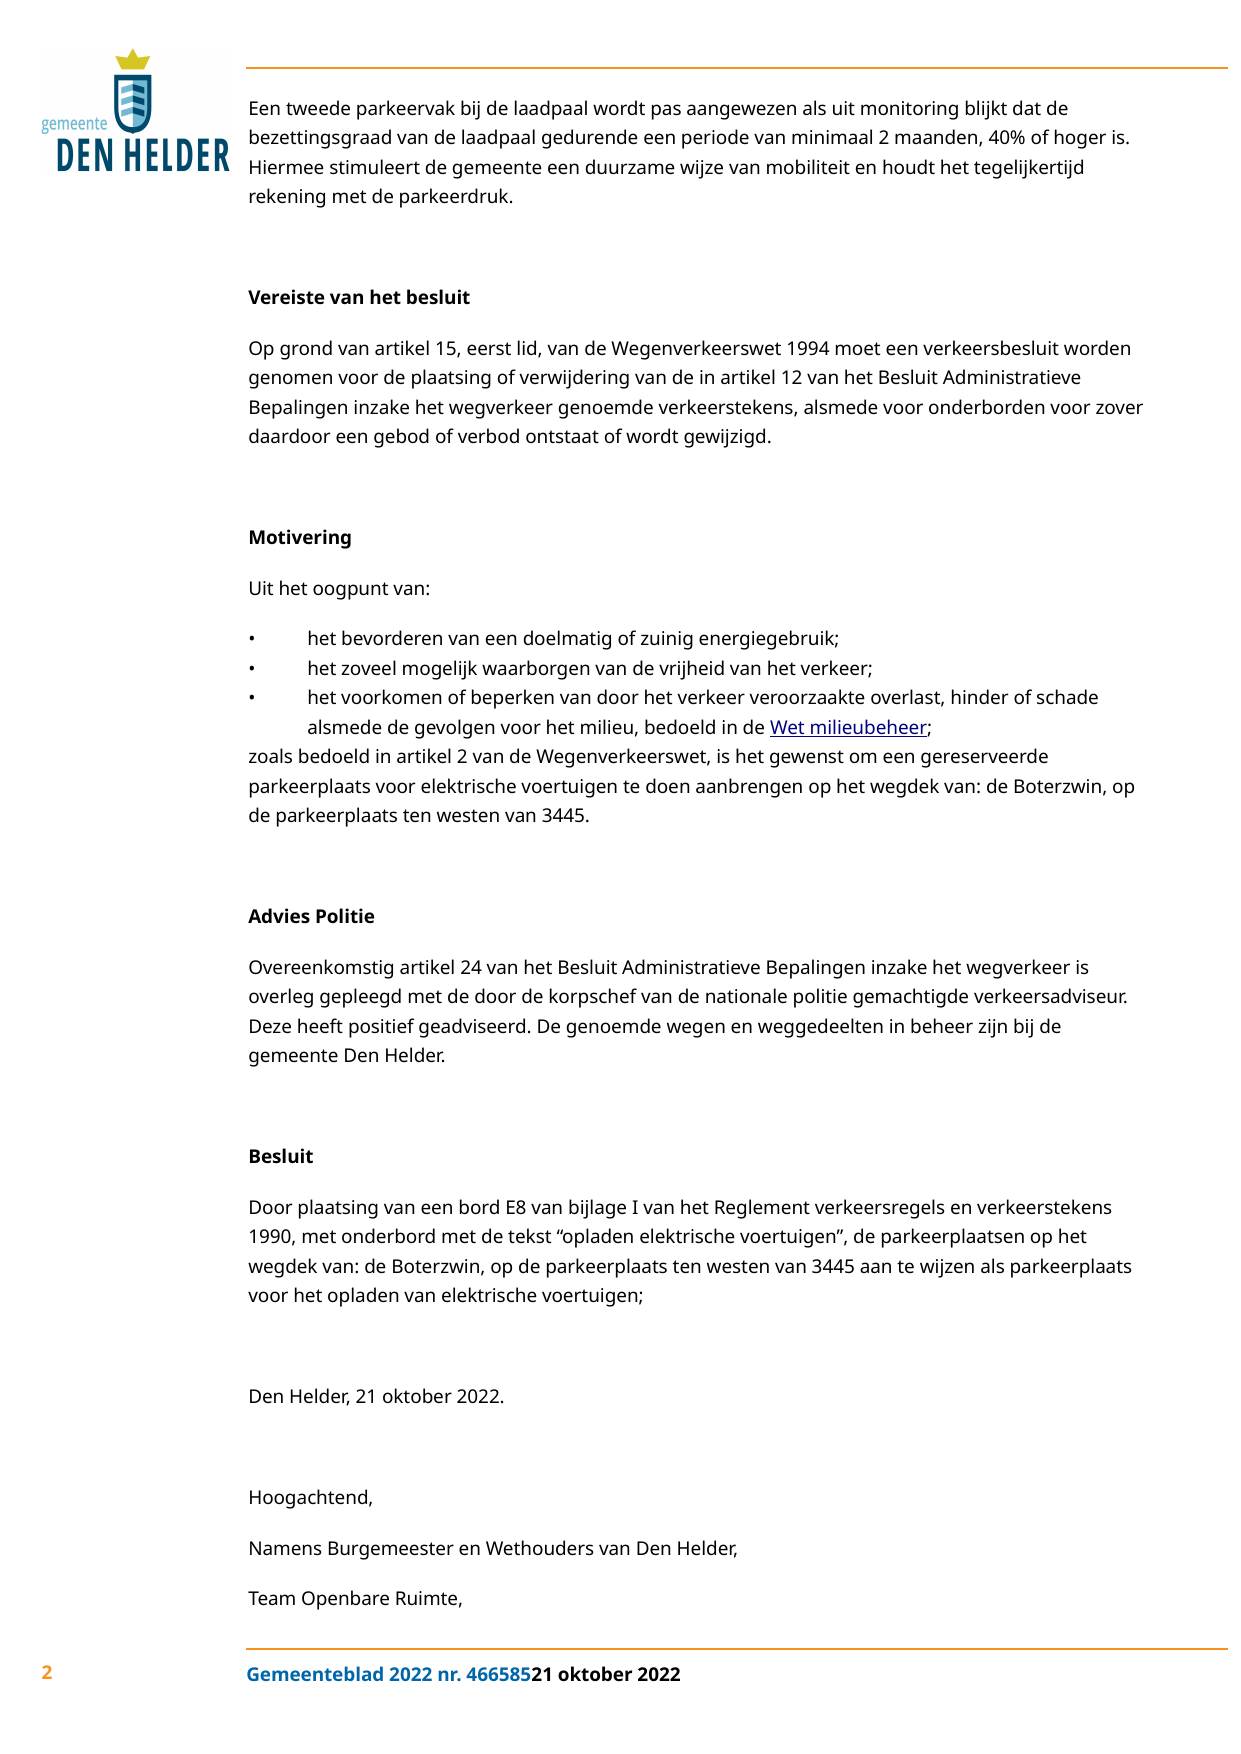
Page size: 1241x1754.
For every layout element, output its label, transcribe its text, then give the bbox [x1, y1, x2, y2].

list het voorkomen of beperken van door het verkeer veroorzaakte overlast, hinder of schade alsmede de gevolgen voor het milieu, bedoeld in de Wet milieubeheer; [248, 684, 1152, 740]
text Besluit [248, 1143, 1152, 1169]
picture [220, 160, 224, 172]
picture [63, 144, 68, 165]
picture [182, 144, 187, 165]
text Den Helder, 21 oktober 2022. [248, 1383, 1152, 1409]
text Team Openbare Ruimte, [248, 1585, 1152, 1611]
text Vereiste van het besluit [248, 284, 1152, 310]
text Op grond van artikel 15, eerst lid, van de Wegenverkeerswet 1994 moet een verkeersbesluit worden genomen voor de plaatsing of verwijdering van de in artikel 12 van het Besluit Administratieve Bepalingen inzake het wegverkeer genoemde verkeerstekens, alsmede voor onderborden voor zover daardoor een gebod of verbod ontstaat of wordt gewijzigd. [248, 335, 1152, 449]
text Hoogachtend, [248, 1484, 1152, 1510]
picture [41, 47, 231, 172]
picture [100, 154, 106, 172]
text Advies Politie [248, 903, 1152, 929]
list het zoveel mogelijk waarborgen van de vrijheid van het verkeer; [248, 655, 1152, 681]
text Motivering [248, 524, 1152, 550]
text Door plaatsing van een bord E8 van bijlage I van het Reglement verkeersregels en verkeerstekens 1990, met onderbord met de tekst “opladen elektrische voertuigen”, de parkeerplaatsen op het wegdek van: de Boterzwin, op de parkeerplaats ten westen van 3445 aan te wijzen als parkeerplaats voor het opladen van elektrische voertuigen; [248, 1194, 1152, 1308]
text Uit het oogpunt van: [248, 575, 1152, 601]
text Een tweede parkeervak bij de laadpaal wordt pas aangewezen als uit monitoring blijkt dat de bezettingsgraad van de laadpaal gedurende een periode van minimaal 2 maanden, 40% of hoger is. Hiermee stimuleert de gemeente een duurzame wijze van mobiliteit en houdt het tegelijkertijd rekening met de parkeerdruk. [248, 95, 1152, 209]
text Namens Burgemeester en Wethouders van Den Helder, [248, 1535, 1152, 1561]
text zoals bedoeld in artikel 2 van de Wegenverkeerswet, is het gewenst om een gereserveerde parkeerplaats voor elektrische voertuigen te doen aanbrengen op het wegdek van: de Boterzwin, op de parkeerplaats ten westen van 3445. [248, 743, 1152, 828]
list het bevorderen van een doelmatig of zuinig energiegebruik; [248, 625, 1152, 651]
text Overeenkomstig artikel 24 van het Besluit Administratieve Bepalingen inzake het wegverkeer is overleg gepleegd met de door de korpschef van de nationale politie gemachtigde verkeersadviseur. Deze heeft positief geadviseerd. De genoemde wegen en weggedeelten in beheer zijn bij de gemeente Den Helder. [248, 954, 1152, 1068]
picture [130, 157, 135, 172]
